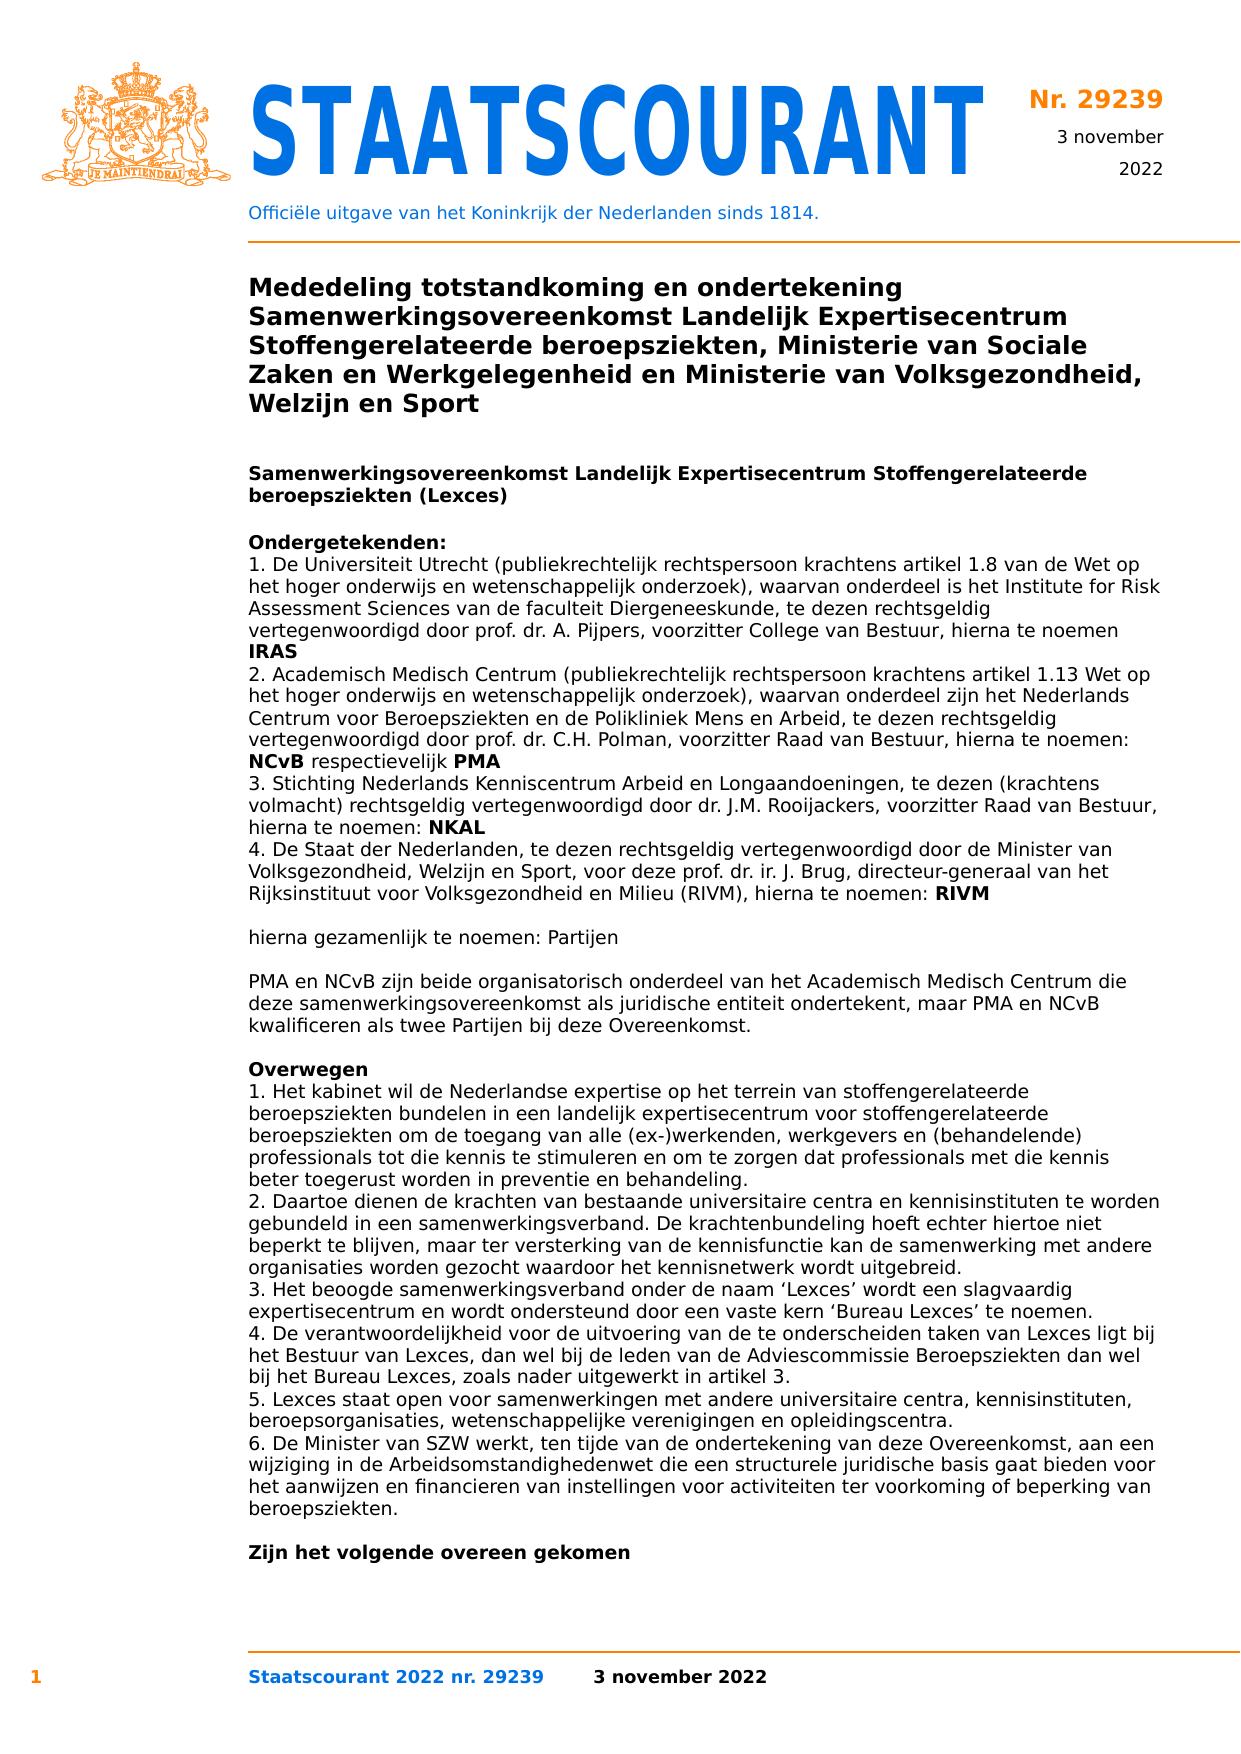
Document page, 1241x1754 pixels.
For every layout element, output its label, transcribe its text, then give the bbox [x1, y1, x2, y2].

subtitle Samenwerkingsovereenkomst Landelijk Expertisecentrum Stoffengerelateerde beroepsziekten (Lexces) [248, 463, 1163, 507]
text 2. Academisch Medisch Centrum (publiekrechtelijk rechtspersoon krachtens artikel 1.13 Wet op het hoger onderwijs en wetenschappelijk onderzoek), waarvan onderdeel zijn het Nederlands Centrum voor Beroepsziekten en de Polikliniek Mens en Arbeid, te dezen rechtsgeldig vertegenwoordigd door prof. dr. C.H. Polman, voorzitter Raad van Bestuur, hierna te noemen: NCvB respectievelijk PMA [248, 663, 1163, 773]
table_cell 3 november [998, 121, 1240, 153]
table_header [25, 62, 248, 241]
text 6. De Minister van SZW werkt, ten tijde van de ondertekening van deze Overeenkomst, aan een wijziging in de Arbeidsomstandighedenwet die een structurele juridische basis gaat bieden voor het aanwijzen en financieren van instellingen voor activiteiten ter voorkoming of beperking van beroepsziekten. [248, 1432, 1163, 1520]
table_cell 2022 [998, 153, 1240, 203]
text 5. Lexces staat open voor samenwerkingen met andere universitaire centra, kennisinstituten, beroepsorganisaties, wetenschappelijke verenigingen en opleidingscentra. [248, 1388, 1163, 1432]
text 3. Stichting Nederlands Kenniscentrum Arbeid en Longaandoeningen, te dezen (krachtens volmacht) rechtsgeldig vertegenwoordigd door dr. J.M. Rooijackers, voorzitter Raad van Bestuur, hierna te noemen: NKAL [248, 773, 1163, 839]
text hierna gezamenlijk te noemen: Partijen [248, 927, 1163, 949]
table_header STAATSCOURANT [248, 62, 998, 203]
text Ondergetekenden: [248, 532, 1163, 553]
text PMA en NCvB zijn beide organisatorisch onderdeel van het Academisch Medisch Centrum die deze samenwerkingsovereenkomst als juridische entiteit ondertekent, maar PMA en NCvB kwalificeren als twee Partijen bij deze Overeenkomst. [248, 971, 1163, 1037]
text Zijn het volgende overeen gekomen [248, 1542, 1163, 1564]
picture [41, 62, 231, 186]
text 4. De Staat der Nederlanden, te dezen rechtsgeldig vertegenwoordigd door de Minister van Volksgezondheid, Welzijn en Sport, voor deze prof. dr. ir. J. Brug, directeur-generaal van het Rijksinstituut voor Volksgezondheid en Milieu (RIVM), hierna te noemen: RIVM [248, 839, 1163, 905]
text Overwegen [248, 1059, 1163, 1081]
text 3. Het beoogde samenwerkingsverband onder de naam ‘Lexces’ wordt een slagvaardig expertisecentrum en wordt ondersteund door een vaste kern ‘Bureau Lexces’ te noemen. [248, 1278, 1163, 1322]
text 4. De verantwoordelijkheid voor de uitvoering van de te onderscheiden taken van Lexces ligt bij het Bestuur van Lexces, dan wel bij de leden van de Adviescommissie Beroepsziekten dan wel bij het Bureau Lexces, zoals nader uitgewerkt in artikel 3. [248, 1322, 1163, 1388]
text 2. Daartoe dienen de krachten van bestaande universitaire centra en kennisinstituten te worden gebundeld in een samenwerkingsverband. De krachtenbundeling hoeft echter hiertoe niet beperkt te blijven, maar ter versterking van de kennisfunctie kan de samenwerking met andere organisaties worden gezocht waardoor het kennisnetwerk wordt uitgebreid. [248, 1191, 1163, 1278]
text 1. Het kabinet wil de Nederlandse expertise op het terrein van stoffengerelateerde beroepsziekten bundelen in een landelijk expertisecentrum voor stoffengerelateerde beroepsziekten om de toegang van alle (ex-)werkenden, werkgevers en (behandelende) professionals tot die kennis te stimuleren en om te zorgen dat professionals met die kennis beter toegerust worden in preventie en behandeling. [248, 1081, 1163, 1191]
subtitle Mededeling totstandkoming en ondertekening Samenwerkingsovereenkomst Landelijk Expertisecentrum Stoffengerelateerde beroepsziekten, Ministerie van Sociale Zaken en Werkgelegenheid en Ministerie van Volksgezondheid, Welzijn en Sport [248, 273, 1163, 419]
text 1. De Universiteit Utrecht (publiekrechtelijk rechtspersoon krachtens artikel 1.8 van de Wet op het hoger onderwijs en wetenschappelijk onderzoek), waarvan onderdeel is het Institute for Risk Assessment Sciences van de faculteit Diergeneeskunde, te dezen rechtsgeldig vertegenwoordigd door prof. dr. A. Pijpers, voorzitter College van Bestuur, hierna te noemen IRAS [248, 553, 1163, 663]
table_header Nr. 29239 [998, 62, 1240, 121]
table_cell Officiële uitgave van het Koninkrijk der Nederlanden sinds 1814. [248, 203, 1240, 241]
